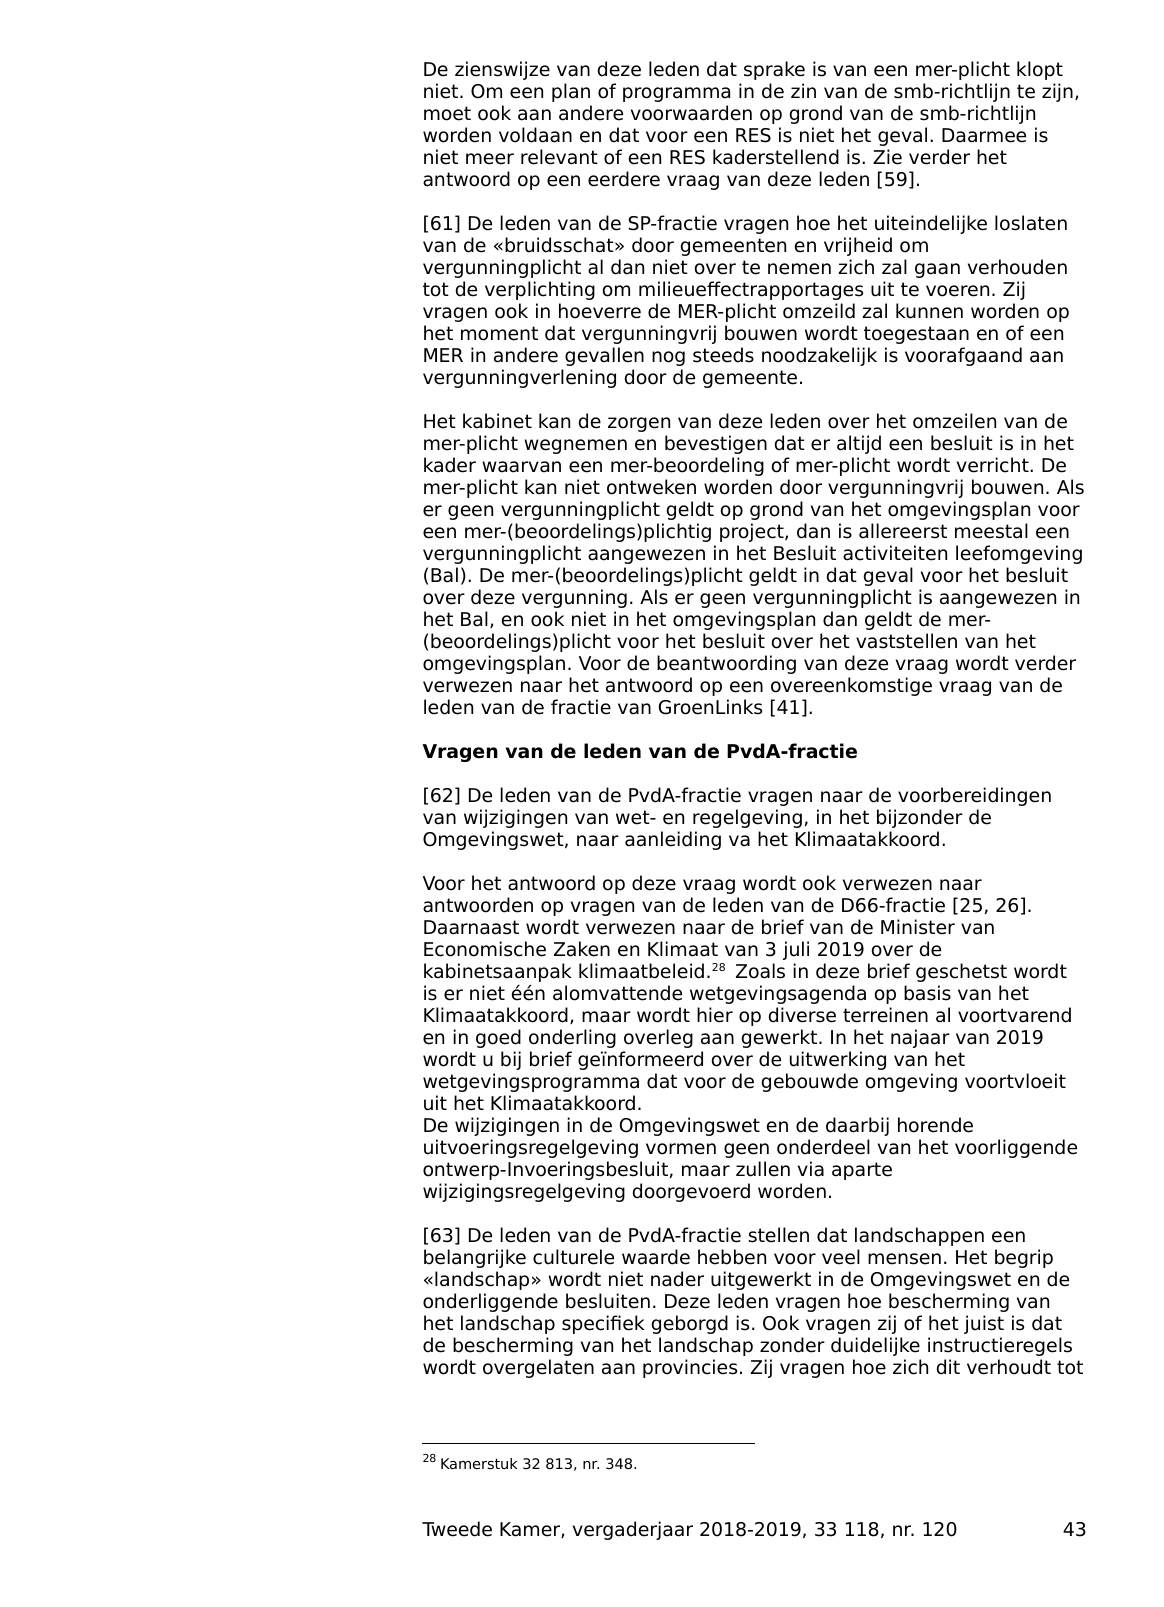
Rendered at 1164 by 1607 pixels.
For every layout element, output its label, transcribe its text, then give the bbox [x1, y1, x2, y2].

text Voor het antwoord op deze vraag wordt ook verwezen naar antwoorden op vragen van de leden van de D66-fractie [25, 26]. Daarnaast wordt verwezen naar de brief van de Minister van Economische Zaken en Klimaat van 3 juli 2019 over de kabinetsaanpak klimaatbeleid. Zoals in deze brief geschetst wordt is er niet één alomvattende wetgevingsagenda op basis van het Klimaatakkoord, maar wordt hier op diverse terreinen al voortvarend en in goed onderling overleg aan gewerkt. In het najaar van 2019 wordt u bij brief geïnformeerd over de uitwerking van het wetgevingsprogramma dat voor de gebouwde omgeving voortvloeit uit het Klimaatakkoord. [422, 873, 1087, 1115]
text Kamerstuk 32 813, nr. 348. [422, 1452, 1087, 1474]
subtitle Vragen van de leden van de PvdA-fractie [422, 741, 1087, 763]
text De zienswijze van deze leden dat sprake is van een mer-plicht klopt niet. Om een plan of programma in de zin van de smb-richtlijn te zijn, moet ook aan andere voorwaarden op grond van de smb-richtlijn worden voldaan en dat voor een RES is niet het geval. Daarmee is niet meer relevant of een RES kaderstellend is. Zie verder het antwoord op een eerdere vraag van deze leden [59]. [422, 59, 1087, 191]
text [62] De leden van de PvdA-fractie vragen naar de voorbereidingen van wijzigingen van wet- en regelgeving, in het bijzonder de Omgevingswet, naar aanleiding va het Klimaatakkoord. [422, 785, 1087, 851]
text [63] De leden van de PvdA-fractie stellen dat landschappen een belangrijke culturele waarde hebben voor veel mensen. Het begrip «landschap» wordt niet nader uitgewerkt in de Omgevingswet en de onderliggende besluiten. Deze leden vragen hoe bescherming van het landschap specifiek geborgd is. Ook vragen zij of het juist is dat de bescherming van het landschap zonder duidelijke instructieregels wordt overgelaten aan provincies. Zij vragen hoe zich dit verhoudt tot [422, 1225, 1087, 1379]
text [61] De leden van de SP-fractie vragen hoe het uiteindelijke loslaten van de «bruidsschat» door gemeenten en vrijheid om vergunningplicht al dan niet over te nemen zich zal gaan verhouden tot de verplichting om milieueffectrapportages uit te voeren. Zij vragen ook in hoeverre de MER-plicht omzeild zal kunnen worden op het moment dat vergunningvrij bouwen wordt toegestaan en of een MER in andere gevallen nog steeds noodzakelijk is voorafgaand aan vergunningverlening door de gemeente. [422, 213, 1087, 389]
text Het kabinet kan de zorgen van deze leden over het omzeilen van de mer-plicht wegnemen en bevestigen dat er altijd een besluit is in het kader waarvan een mer-beoordeling of mer-plicht wordt verricht. De mer-plicht kan niet ontweken worden door vergunningvrij bouwen. Als er geen vergunningplicht geldt op grond van het omgevingsplan voor een mer-(beoordelings)plichtig project, dan is allereerst meestal een vergunningplicht aangewezen in het Besluit activiteiten leefomgeving (Bal). De mer-(beoordelings)plicht geldt in dat geval voor het besluit over deze vergunning. Als er geen vergunningplicht is aangewezen in het Bal, en ook niet in het omgevingsplan dan geldt de mer-(beoordelings)plicht voor het besluit over het vaststellen van het omgevingsplan. Voor de beantwoording van deze vraag wordt verder verwezen naar het antwoord op een overeenkomstige vraag van de leden van de fractie van GroenLinks [41]. [422, 411, 1087, 719]
text De wijzigingen in de Omgevingswet en de daarbij horende uitvoeringsregelgeving vormen geen onderdeel van het voorliggende ontwerp-Invoeringsbesluit, maar zullen via aparte wijzigingsregelgeving doorgevoerd worden. [422, 1115, 1087, 1203]
